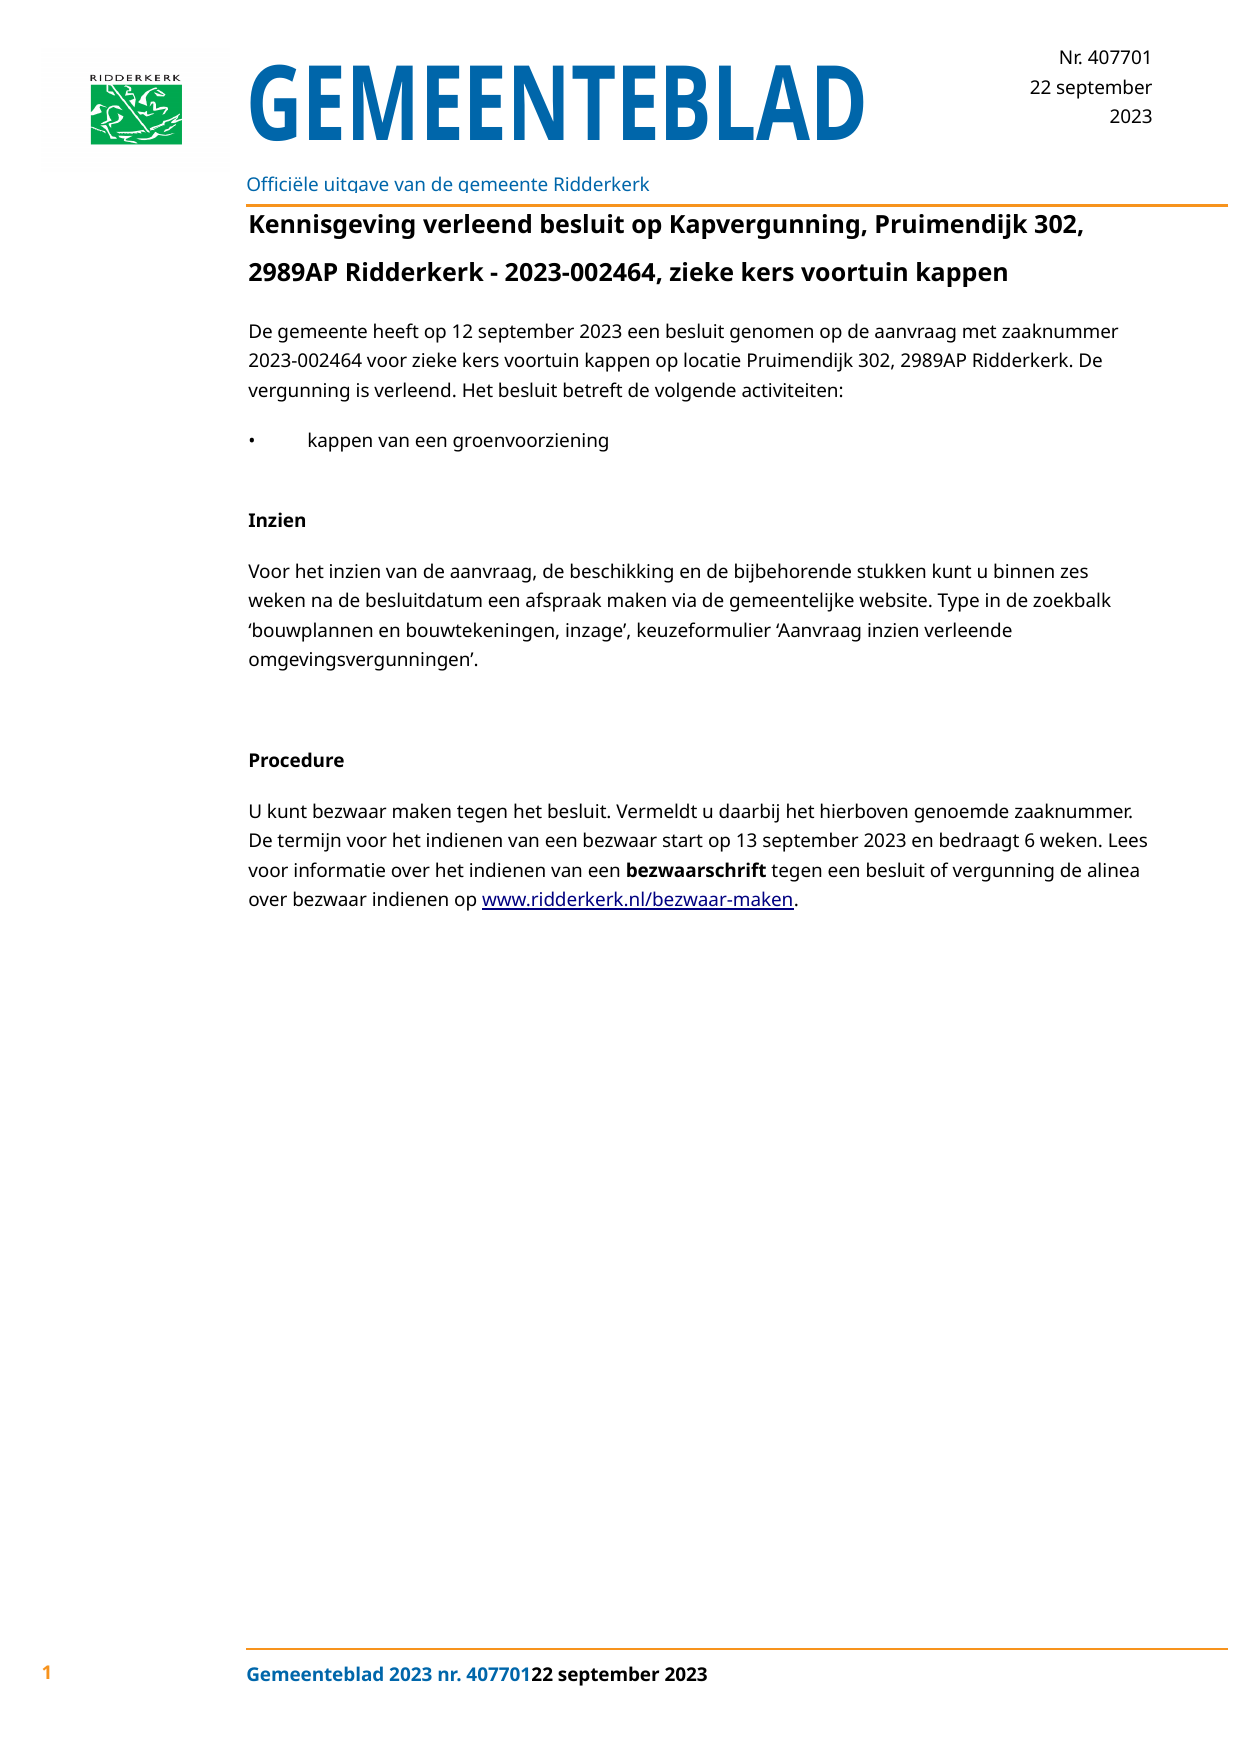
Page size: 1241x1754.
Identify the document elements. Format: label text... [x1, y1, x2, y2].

text Procedure [248, 747, 1152, 773]
text De gemeente heeft op 12 september 2023 een besluit genomen op de aanvraag met zaaknummer 2023-002464 voor zieke kers voortuin kappen op locatie Pruimendijk 302, 2989AP Ridderkerk. De vergunning is verleend. Het besluit betreft de volgende activiteiten: [248, 318, 1152, 403]
text Voor het inzien van de aanvraag, de beschikking en de bijbehorende stukken kunt u binnen zes weken na de besluitdatum een afspraak maken via de gemeentelijke website. Type in de zoekbalk ‘bouwplannen en bouwtekeningen, inzage’, keuzeformulier ‘Aanvraag inzien verleende omgevingsvergunningen’. [248, 558, 1152, 672]
list kappen van een groenvoorziening [248, 427, 1152, 453]
text U kunt bezwaar maken tegen het besluit. Vermeldt u daarbij het hierboven genoemde zaaknummer. De termijn voor het indienen van een bezwaar start op 13 september 2023 en bedraagt 6 weken. Lees voor informatie over het indienen van een bezwaarschrift tegen een besluit of vergunning de alinea over bezwaar indienen op www.ridderkerk.nl/bezwaar-maken. [248, 798, 1152, 912]
picture [41, 47, 231, 172]
text Inzien [248, 507, 1152, 533]
text Kennisgeving verleend besluit op Kapvergunning, Pruimendijk 302, 2989AP Ridderkerk - 2023-002464, zieke kers voortuin kappen [248, 207, 1152, 288]
